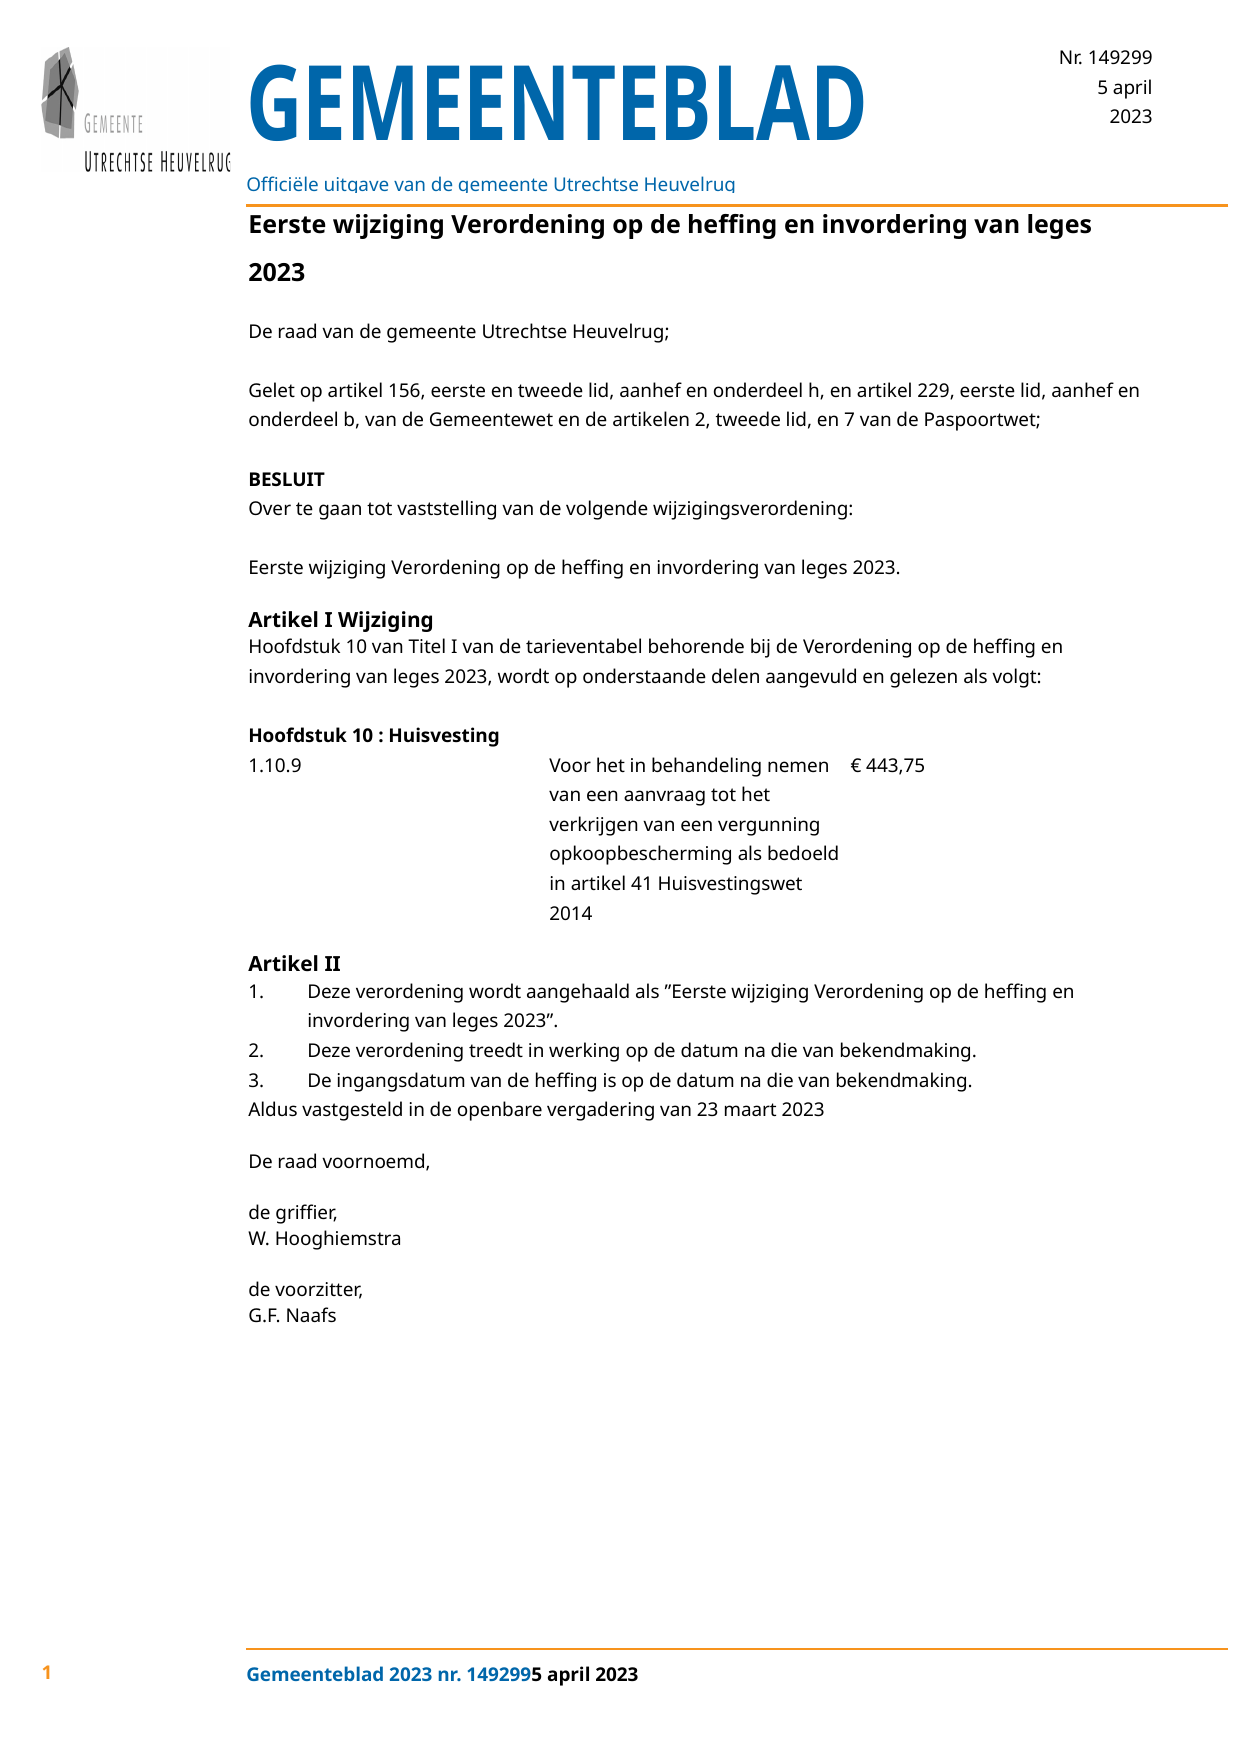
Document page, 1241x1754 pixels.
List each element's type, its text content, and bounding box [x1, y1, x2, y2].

text Over te gaan tot vaststelling van de volgende wijzigingsverordening: [248, 495, 1152, 521]
text de griffier, [248, 1199, 1152, 1225]
picture [41, 47, 231, 172]
text Artikel I Wijziging [248, 605, 1152, 633]
text Eerste wijziging Verordening op de heffing en invordering van leges 2023 [248, 207, 1152, 288]
text de voorzitter, [248, 1276, 1152, 1302]
list Deze verordening wordt aangehaald als ”Eerste wijziging Verordening op de heffing en invordering van leges 2023”. [248, 978, 1152, 1033]
list De ingangsdatum van de heffing is op de datum na die van bekendmaking. [248, 1067, 1152, 1092]
text G.F. Naafs [248, 1302, 1152, 1328]
table_header 1.10.9 [248, 752, 549, 926]
text Hoofdstuk 10 : Huisvesting [248, 722, 1152, 748]
table_header Voor het in behandeling nemen van een aanvraag tot het verkrijgen van een vergunning opkoopbescherming als bedoeld in artikel 41 Huisvestingswet 2014 [549, 752, 850, 926]
text W. Hooghiemstra [248, 1225, 1152, 1251]
text De raad van de gemeente Utrechtse Heuvelrug; [248, 318, 1152, 344]
table_header € 443,75 [850, 752, 1152, 926]
text Hoofdstuk 10 van Titel I van de tarieventabel behorende bij de Verordening op de heffing en invordering van leges 2023, wordt op onderstaande delen aangevuld en gelezen als volgt: [248, 633, 1152, 689]
text Aldus vastgesteld in de openbare vergadering van 23 maart 2023 [248, 1096, 1152, 1122]
text Artikel II [248, 949, 1152, 978]
text Gelet op artikel 156, eerste en tweede lid, aanhef en onderdeel h, en artikel 229, eerste lid, aanhef en onderdeel b, van de Gemeentewet en de artikelen 2, tweede lid, en 7 van de Paspoortwet; [248, 377, 1152, 432]
text Eerste wijziging Verordening op de heffing en invordering van leges 2023. [248, 554, 1152, 580]
text BESLUIT [248, 466, 1152, 492]
list Deze verordening treedt in werking op de datum na die van bekendmaking. [248, 1037, 1152, 1063]
text De raad voornoemd, [248, 1148, 1152, 1173]
